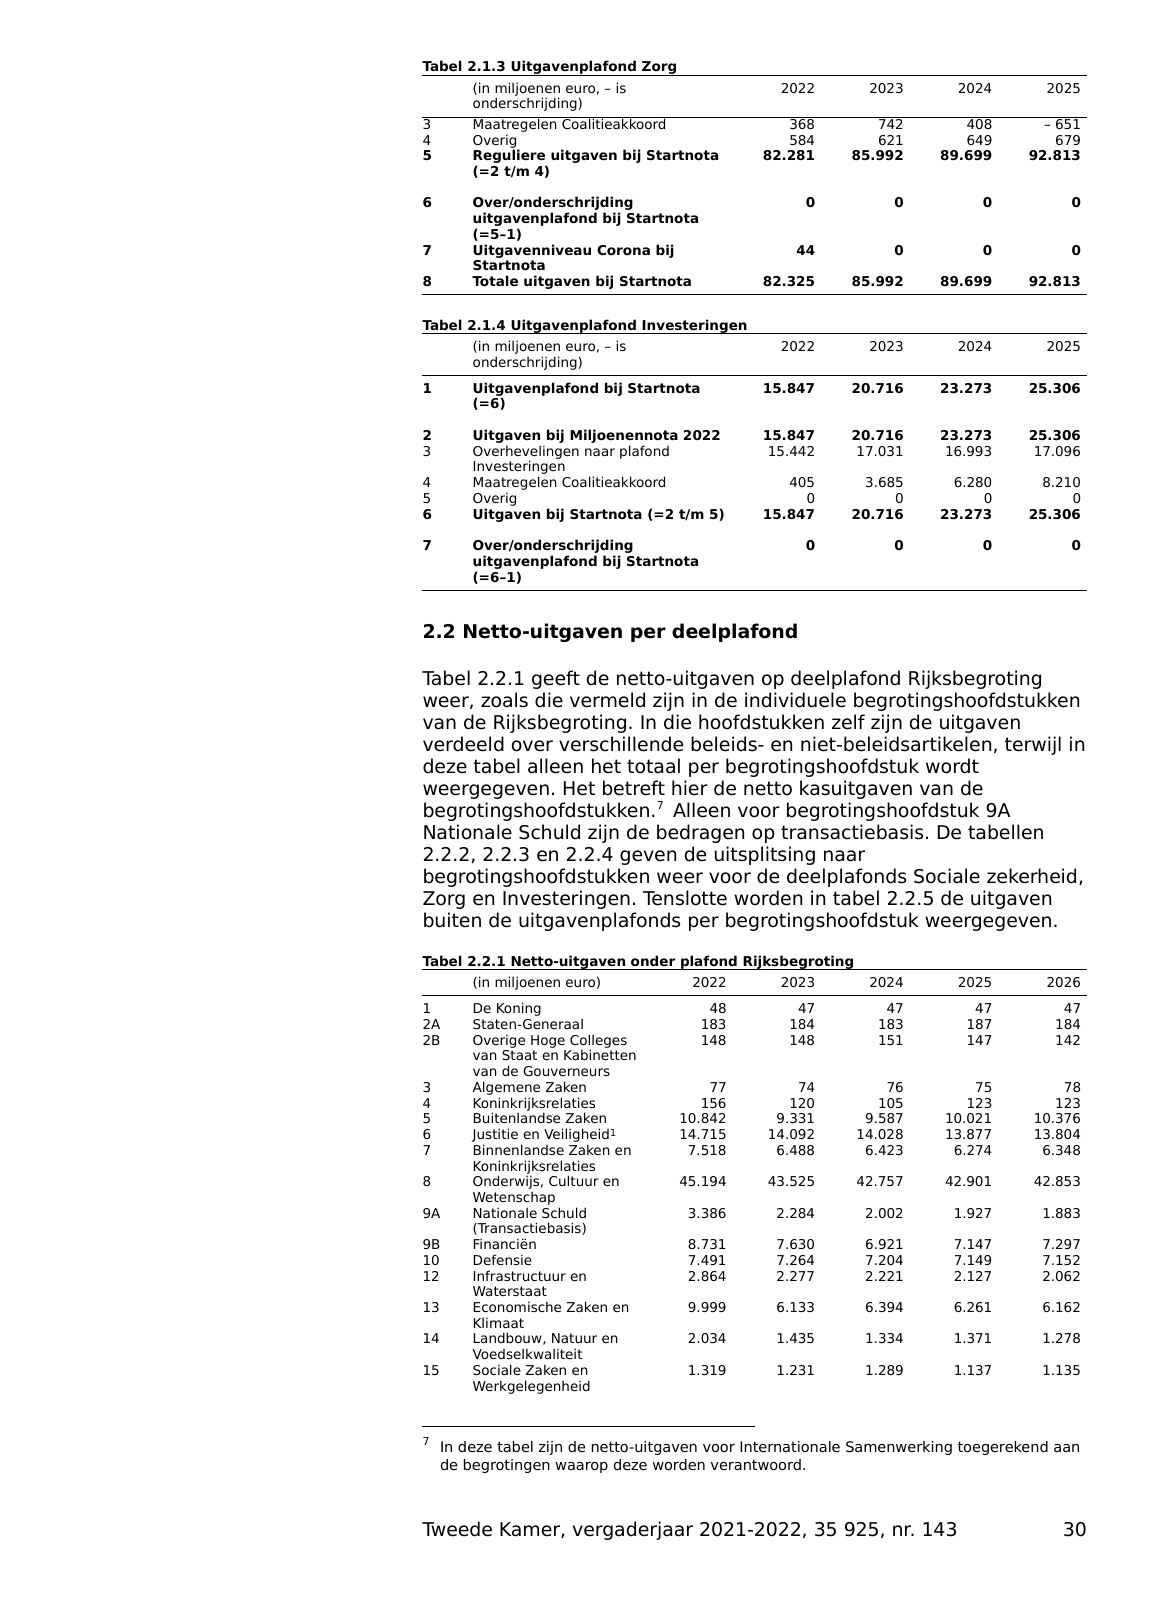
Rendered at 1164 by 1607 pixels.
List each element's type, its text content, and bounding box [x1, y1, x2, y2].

table_cell [422, 76, 467, 117]
table_cell [821, 412, 909, 428]
table_cell Landbouw, Natuur en Voedselkwaliteit [467, 1331, 644, 1363]
table_cell Over/onderschrijding uitgavenplafond bij Startnota (=5–1) [467, 195, 732, 242]
table_cell 7.297 [998, 1237, 1087, 1253]
table_cell 6.274 [910, 1143, 998, 1174]
table_cell 7.264 [732, 1253, 821, 1268]
table_cell 8.210 [998, 475, 1087, 491]
table_cell 3.685 [821, 475, 909, 491]
table_cell Defensie [467, 1253, 644, 1268]
table_cell 44 [732, 243, 821, 274]
table_cell Overig [467, 133, 732, 148]
table_cell Onderwijs, Cultuur en Wetenschap [467, 1174, 644, 1206]
table_cell 148 [644, 1033, 732, 1080]
table_cell [422, 334, 467, 375]
table_cell 1.371 [910, 1331, 998, 1363]
table_cell 679 [998, 133, 1087, 148]
table_cell 0 [998, 491, 1087, 506]
table_cell 2.034 [644, 1331, 732, 1363]
table_cell 10.842 [644, 1111, 732, 1127]
table_cell 75 [910, 1080, 998, 1095]
table_cell 7.630 [732, 1237, 821, 1253]
table_header Tabel 2.2.1 Netto-uitgaven onder plafond Rijksbegroting [422, 954, 1087, 969]
table_cell [732, 180, 821, 195]
table_cell 2025 [910, 970, 998, 995]
table_cell 92.813 [998, 148, 1087, 179]
table_cell 89.699 [910, 148, 998, 179]
text Tabel 2.2.1 geeft de netto-uitgaven op deelplafond Rijksbegroting weer, zoals die vermeld zijn in de individuele begrotingshoofdstukken van de Rijksbegroting. In die hoofdstukken zelf zijn de uitgaven verdeeld over verschillende beleids- en niet-beleidsartikelen, terwijl in deze tabel alleen het totaal per begrotingshoofdstuk wordt weergegeven. Het betreft hier de netto kasuitgaven van de begrotingshoofdstukken. Alleen voor begrotingshoofdstuk 9A Nationale Schuld zijn de bedragen op transactiebasis. De tabellen 2.2.2, 2.2.3 en 2.2.4 geven de uitsplitsing naar begrotingshoofdstukken weer voor de deelplafonds Sociale zekerheid, Zorg en Investeringen. Tenslotte worden in tabel 2.2.5 de uitgaven buiten de uitgavenplafonds per begrotingshoofdstuk weergegeven. [422, 668, 1087, 932]
table_cell 0 [821, 243, 909, 274]
table_cell 15.847 [732, 428, 821, 443]
table_cell 1.927 [910, 1206, 998, 1237]
table_cell 23.273 [910, 506, 998, 522]
table_cell 0 [821, 538, 909, 590]
table_cell 43.525 [732, 1174, 821, 1206]
table_cell 742 [821, 118, 909, 132]
table_cell Over/onderschrijding uitgavenplafond bij Startnota (=6–1) [467, 538, 732, 590]
table_cell 6.348 [998, 1143, 1087, 1174]
table_cell 0 [821, 491, 909, 506]
table_cell 7.152 [998, 1253, 1087, 1268]
table_cell 621 [821, 133, 909, 148]
table_cell 2B [422, 1033, 467, 1080]
table_cell 147 [910, 1033, 998, 1080]
table_cell Algemene Zaken [467, 1080, 644, 1095]
table_cell 74 [732, 1080, 821, 1095]
table_cell [467, 180, 732, 195]
table_cell 0 [910, 195, 998, 242]
table_cell 0 [910, 491, 998, 506]
table_cell 1.278 [998, 1331, 1087, 1363]
table_cell [821, 522, 909, 538]
table_cell [821, 180, 909, 195]
table_cell 2024 [910, 76, 998, 117]
table_cell 8 [422, 274, 467, 294]
table_cell 2 [422, 428, 467, 443]
table_cell 25.306 [998, 428, 1087, 443]
table_cell 9.999 [644, 1300, 732, 1331]
table_cell 76 [821, 1080, 909, 1095]
table_cell 1.334 [821, 1331, 909, 1363]
table_cell 2.277 [732, 1269, 821, 1300]
table_cell 0 [732, 195, 821, 242]
table_cell 148 [732, 1033, 821, 1080]
table_cell Overige Hoge Colleges van Staat en Kabinetten van de Gouverneurs [467, 1033, 644, 1080]
table_cell 5 [422, 148, 467, 179]
table_cell 42.901 [910, 1174, 998, 1206]
table_cell Uitgaven bij Startnota (=2 t/m 5) [467, 506, 732, 522]
table_cell Financiën [467, 1237, 644, 1253]
table_cell 23.273 [910, 428, 998, 443]
table_cell 6 [422, 1127, 467, 1143]
table_cell 7.204 [821, 1253, 909, 1268]
table_cell (in miljoenen euro, – is onderschrijding) [467, 76, 732, 117]
table_cell 0 [910, 243, 998, 274]
table_cell 151 [821, 1033, 909, 1080]
table_cell 4 [422, 1095, 467, 1111]
table_cell 1.319 [644, 1363, 732, 1394]
table_cell – 651 [998, 118, 1087, 132]
table_cell 10 [422, 1253, 467, 1268]
table_cell Overig [467, 491, 732, 506]
table_cell 85.992 [821, 148, 909, 179]
table_cell 6.423 [821, 1143, 909, 1174]
table_cell [422, 412, 467, 428]
table_cell [732, 522, 821, 538]
table_cell 7 [422, 243, 467, 274]
table_cell 45.194 [644, 1174, 732, 1206]
table_cell 25.306 [998, 376, 1087, 412]
table_cell 6 [422, 195, 467, 242]
table_cell 85.992 [821, 274, 909, 294]
table_cell 9A [422, 1206, 467, 1237]
table_cell 2.002 [821, 1206, 909, 1237]
table_cell 9B [422, 1237, 467, 1253]
table_cell [467, 412, 732, 428]
table_cell 184 [998, 1017, 1087, 1032]
table_cell 1.883 [998, 1206, 1087, 1237]
table_cell 2026 [998, 970, 1087, 995]
table_cell 6.162 [998, 1300, 1087, 1331]
table_cell 649 [910, 133, 998, 148]
table_cell 13 [422, 1300, 467, 1331]
table_cell Maatregelen Coalitieakkoord [467, 475, 732, 491]
table_cell 156 [644, 1095, 732, 1111]
table_cell [422, 970, 467, 995]
table_cell 47 [732, 996, 821, 1017]
table_cell (in miljoenen euro) [467, 970, 644, 995]
table_cell 2.864 [644, 1269, 732, 1300]
table_cell Economische Zaken en Klimaat [467, 1300, 644, 1331]
subtitle 2.2 Netto-uitgaven per deelplafond [422, 621, 1087, 643]
table_cell 187 [910, 1017, 998, 1032]
table_cell 7.518 [644, 1143, 732, 1174]
table_cell Uitgaven bij Miljoenennota 2022 [467, 428, 732, 443]
table_cell [910, 522, 998, 538]
table_cell (in miljoenen euro, – is onderschrijding) [467, 334, 732, 375]
table_cell [422, 522, 467, 538]
table_cell 17.096 [998, 444, 1087, 475]
table_cell 15.847 [732, 376, 821, 412]
table_cell 0 [998, 243, 1087, 274]
table_cell 405 [732, 475, 821, 491]
table_cell [910, 412, 998, 428]
table_cell 20.716 [821, 506, 909, 522]
table_cell 0 [732, 491, 821, 506]
table_cell Maatregelen Coalitieakkoord [467, 118, 732, 132]
table_cell [998, 522, 1087, 538]
table_cell Binnenlandse Zaken en Koninkrijksrelaties [467, 1143, 644, 1174]
table_cell 5 [422, 491, 467, 506]
table_cell 1 [422, 376, 467, 412]
table_cell 47 [821, 996, 909, 1017]
table_cell 7 [422, 1143, 467, 1174]
table_cell 4 [422, 133, 467, 148]
table_cell 1.231 [732, 1363, 821, 1394]
table_cell 9.331 [732, 1111, 821, 1127]
table_cell 2024 [821, 970, 909, 995]
table_cell 2A [422, 1017, 467, 1032]
table_cell 82.281 [732, 148, 821, 179]
table_cell 0 [910, 538, 998, 590]
table_cell Nationale Schuld (Transactiebasis) [467, 1206, 644, 1237]
table_cell 2022 [732, 76, 821, 117]
table_cell 15 [422, 1363, 467, 1394]
table_cell Infrastructuur en Waterstaat [467, 1269, 644, 1300]
table_cell 2025 [998, 334, 1087, 375]
table_cell 3.386 [644, 1206, 732, 1237]
table_cell Uitgavenplafond bij Startnota (=6) [467, 376, 732, 412]
table_cell 14 [422, 1331, 467, 1363]
table_cell 2.062 [998, 1269, 1087, 1300]
table_cell 105 [821, 1095, 909, 1111]
table_cell Totale uitgaven bij Startnota [467, 274, 732, 294]
table_cell 1 [422, 996, 467, 1017]
table_cell 47 [910, 996, 998, 1017]
table_cell 7.491 [644, 1253, 732, 1268]
table_cell 4 [422, 475, 467, 491]
table_cell 16.993 [910, 444, 998, 475]
table_cell 89.699 [910, 274, 998, 294]
table_cell 1.137 [910, 1363, 998, 1394]
table_cell 2023 [821, 334, 909, 375]
table_cell Koninkrijksrelaties [467, 1095, 644, 1111]
table_cell 6.280 [910, 475, 998, 491]
table_cell 1.135 [998, 1363, 1087, 1394]
table_cell 14.715 [644, 1127, 732, 1143]
table_cell 0 [732, 538, 821, 590]
table_cell 123 [998, 1095, 1087, 1111]
table_cell 1.435 [732, 1331, 821, 1363]
table_cell 92.813 [998, 274, 1087, 294]
table_cell 7.149 [910, 1253, 998, 1268]
table_cell 2022 [644, 970, 732, 995]
table_cell Justitie en Veiligheid1 [467, 1127, 644, 1143]
table_cell 23.273 [910, 376, 998, 412]
table_cell 3 [422, 118, 467, 132]
table_header Tabel 2.1.3 Uitgavenplafond Zorg [422, 59, 1087, 75]
table_cell 13.804 [998, 1127, 1087, 1143]
table_cell 368 [732, 118, 821, 132]
table_cell 2.127 [910, 1269, 998, 1300]
table_cell 10.376 [998, 1111, 1087, 1127]
table_cell 13.877 [910, 1127, 998, 1143]
table_cell 0 [998, 538, 1087, 590]
table_cell 0 [821, 195, 909, 242]
table_cell 6.921 [821, 1237, 909, 1253]
table_cell 2.221 [821, 1269, 909, 1300]
table_header Tabel 2.1.4 Uitgavenplafond Investeringen [422, 317, 1087, 333]
table_cell 0 [998, 195, 1087, 242]
table_cell 20.716 [821, 376, 909, 412]
table_cell 15.442 [732, 444, 821, 475]
table_cell [998, 412, 1087, 428]
table_cell 6.394 [821, 1300, 909, 1331]
text In deze tabel zijn de netto-uitgaven voor Internationale Samenwerking toegerekend aan de begrotingen waarop deze worden verantwoord. [422, 1435, 1087, 1474]
table_cell 6 [422, 506, 467, 522]
table_cell 47 [998, 996, 1087, 1017]
table_cell Buitenlandse Zaken [467, 1111, 644, 1127]
table_cell 7 [422, 538, 467, 590]
table_cell 3 [422, 444, 467, 475]
table_cell 8 [422, 1174, 467, 1206]
table_cell Sociale Zaken en Werkgelegenheid [467, 1363, 644, 1394]
table_cell 42.853 [998, 1174, 1087, 1206]
table_cell Overhevelingen naar plafond Investeringen [467, 444, 732, 475]
table_cell 184 [732, 1017, 821, 1032]
table_cell 25.306 [998, 506, 1087, 522]
table_cell 10.021 [910, 1111, 998, 1127]
table_cell 183 [821, 1017, 909, 1032]
table_cell 8.731 [644, 1237, 732, 1253]
table_cell 48 [644, 996, 732, 1017]
table_cell [910, 180, 998, 195]
table_cell 12 [422, 1269, 467, 1300]
table_cell 183 [644, 1017, 732, 1032]
table_cell 14.028 [821, 1127, 909, 1143]
table_cell [732, 412, 821, 428]
table_cell 142 [998, 1033, 1087, 1080]
table_cell Staten-Generaal [467, 1017, 644, 1032]
table_cell 2022 [732, 334, 821, 375]
table_cell 42.757 [821, 1174, 909, 1206]
table_cell 2023 [821, 76, 909, 117]
table_cell 584 [732, 133, 821, 148]
table_cell 123 [910, 1095, 998, 1111]
table_cell 6.133 [732, 1300, 821, 1331]
table_cell Reguliere uitgaven bij Startnota (=2 t/m 4) [467, 148, 732, 179]
table_cell 77 [644, 1080, 732, 1095]
table_cell 9.587 [821, 1111, 909, 1127]
table_cell 2024 [910, 334, 998, 375]
table_cell 6.261 [910, 1300, 998, 1331]
table_cell 2025 [998, 76, 1087, 117]
table_cell 2.284 [732, 1206, 821, 1237]
table_cell 120 [732, 1095, 821, 1111]
table_cell 17.031 [821, 444, 909, 475]
table_cell Uitgavenniveau Corona bij Startnota [467, 243, 732, 274]
table_cell 82.325 [732, 274, 821, 294]
table_cell 408 [910, 118, 998, 132]
table_cell De Koning [467, 996, 644, 1017]
table_cell 2023 [732, 970, 821, 995]
table_cell 14.092 [732, 1127, 821, 1143]
table_cell 78 [998, 1080, 1087, 1095]
table_cell 7.147 [910, 1237, 998, 1253]
table_cell [422, 180, 467, 195]
table_cell 1.289 [821, 1363, 909, 1394]
table_cell 3 [422, 1080, 467, 1095]
table_cell 5 [422, 1111, 467, 1127]
table_cell 15.847 [732, 506, 821, 522]
table_cell [998, 180, 1087, 195]
table_cell 6.488 [732, 1143, 821, 1174]
table_cell 20.716 [821, 428, 909, 443]
table_cell [467, 522, 732, 538]
